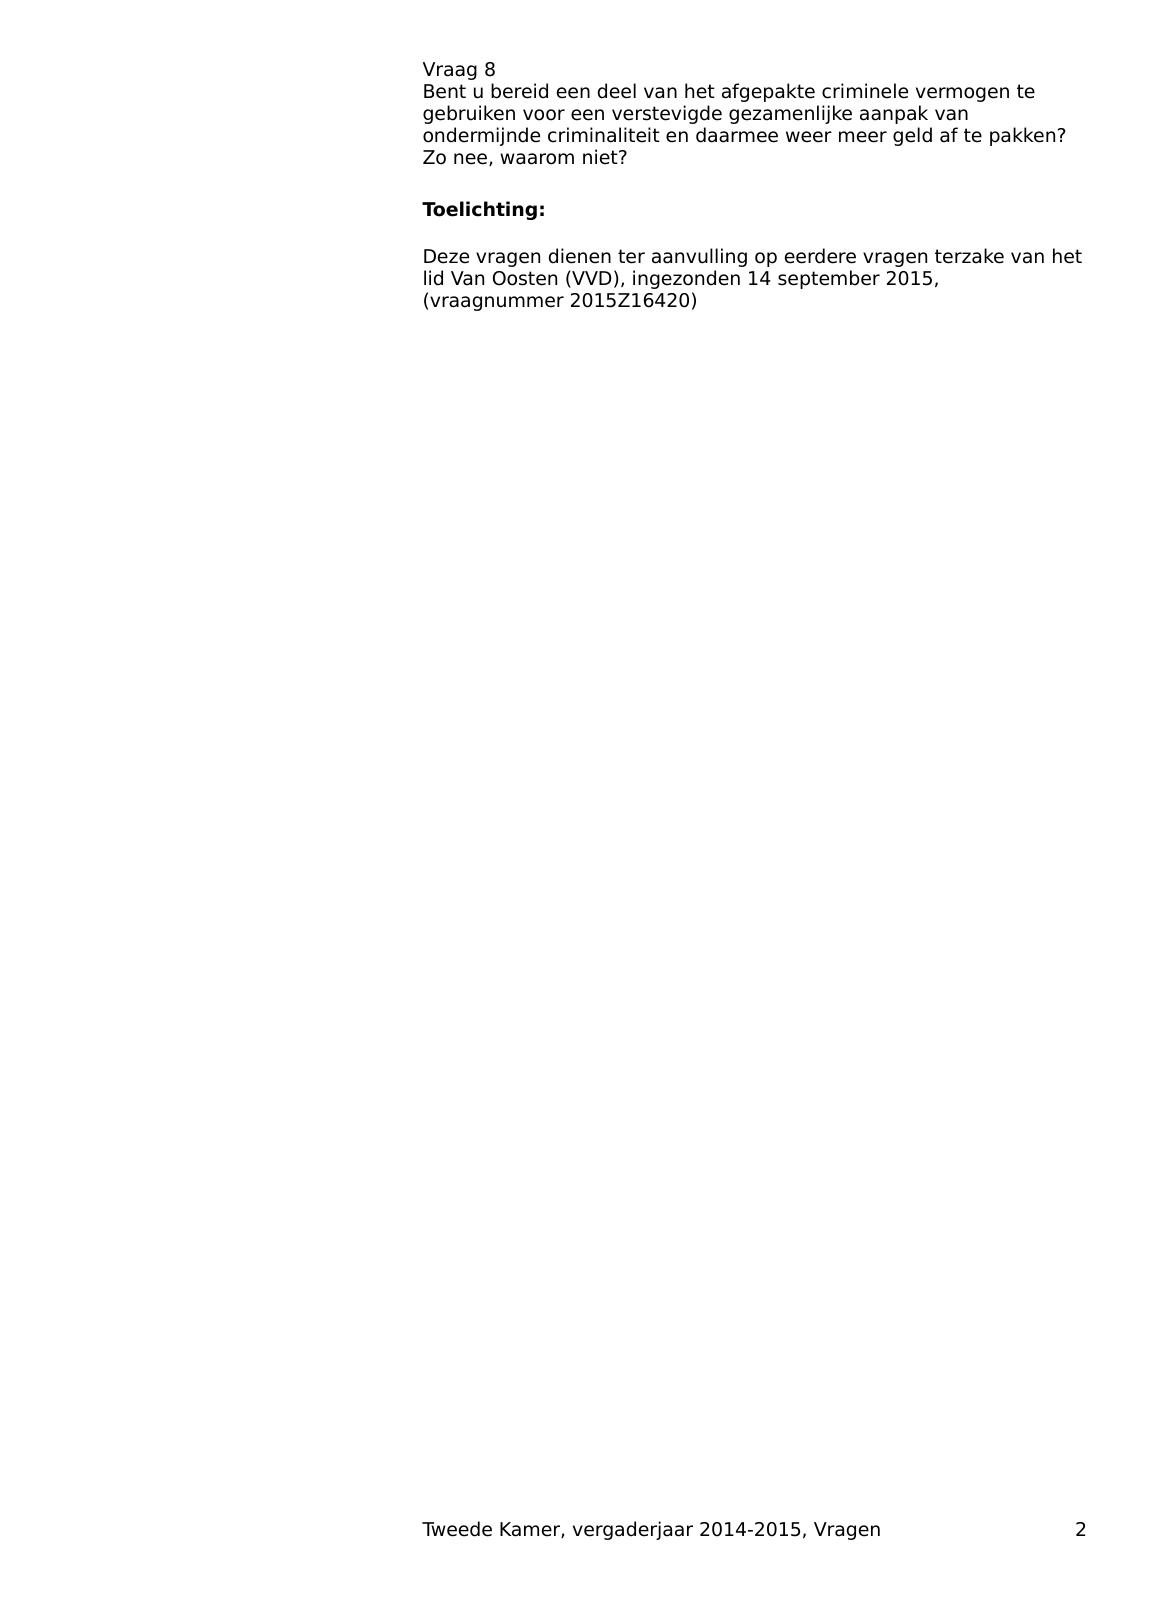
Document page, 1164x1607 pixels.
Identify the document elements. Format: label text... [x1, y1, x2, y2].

text Vraag 8 [422, 59, 1087, 81]
text Bent u bereid een deel van het afgepakte criminele vermogen te gebruiken voor een verstevigde gezamenlijke aanpak van ondermijnde criminaliteit en daarmee weer meer geld af te pakken? Zo nee, waarom niet? [422, 81, 1087, 169]
text Deze vragen dienen ter aanvulling op eerdere vragen terzake van het lid Van Oosten (VVD), ingezonden 14 september 2015, (vraagnummer 2015Z16420) [422, 246, 1087, 312]
subtitle Toelichting: [422, 199, 1087, 221]
